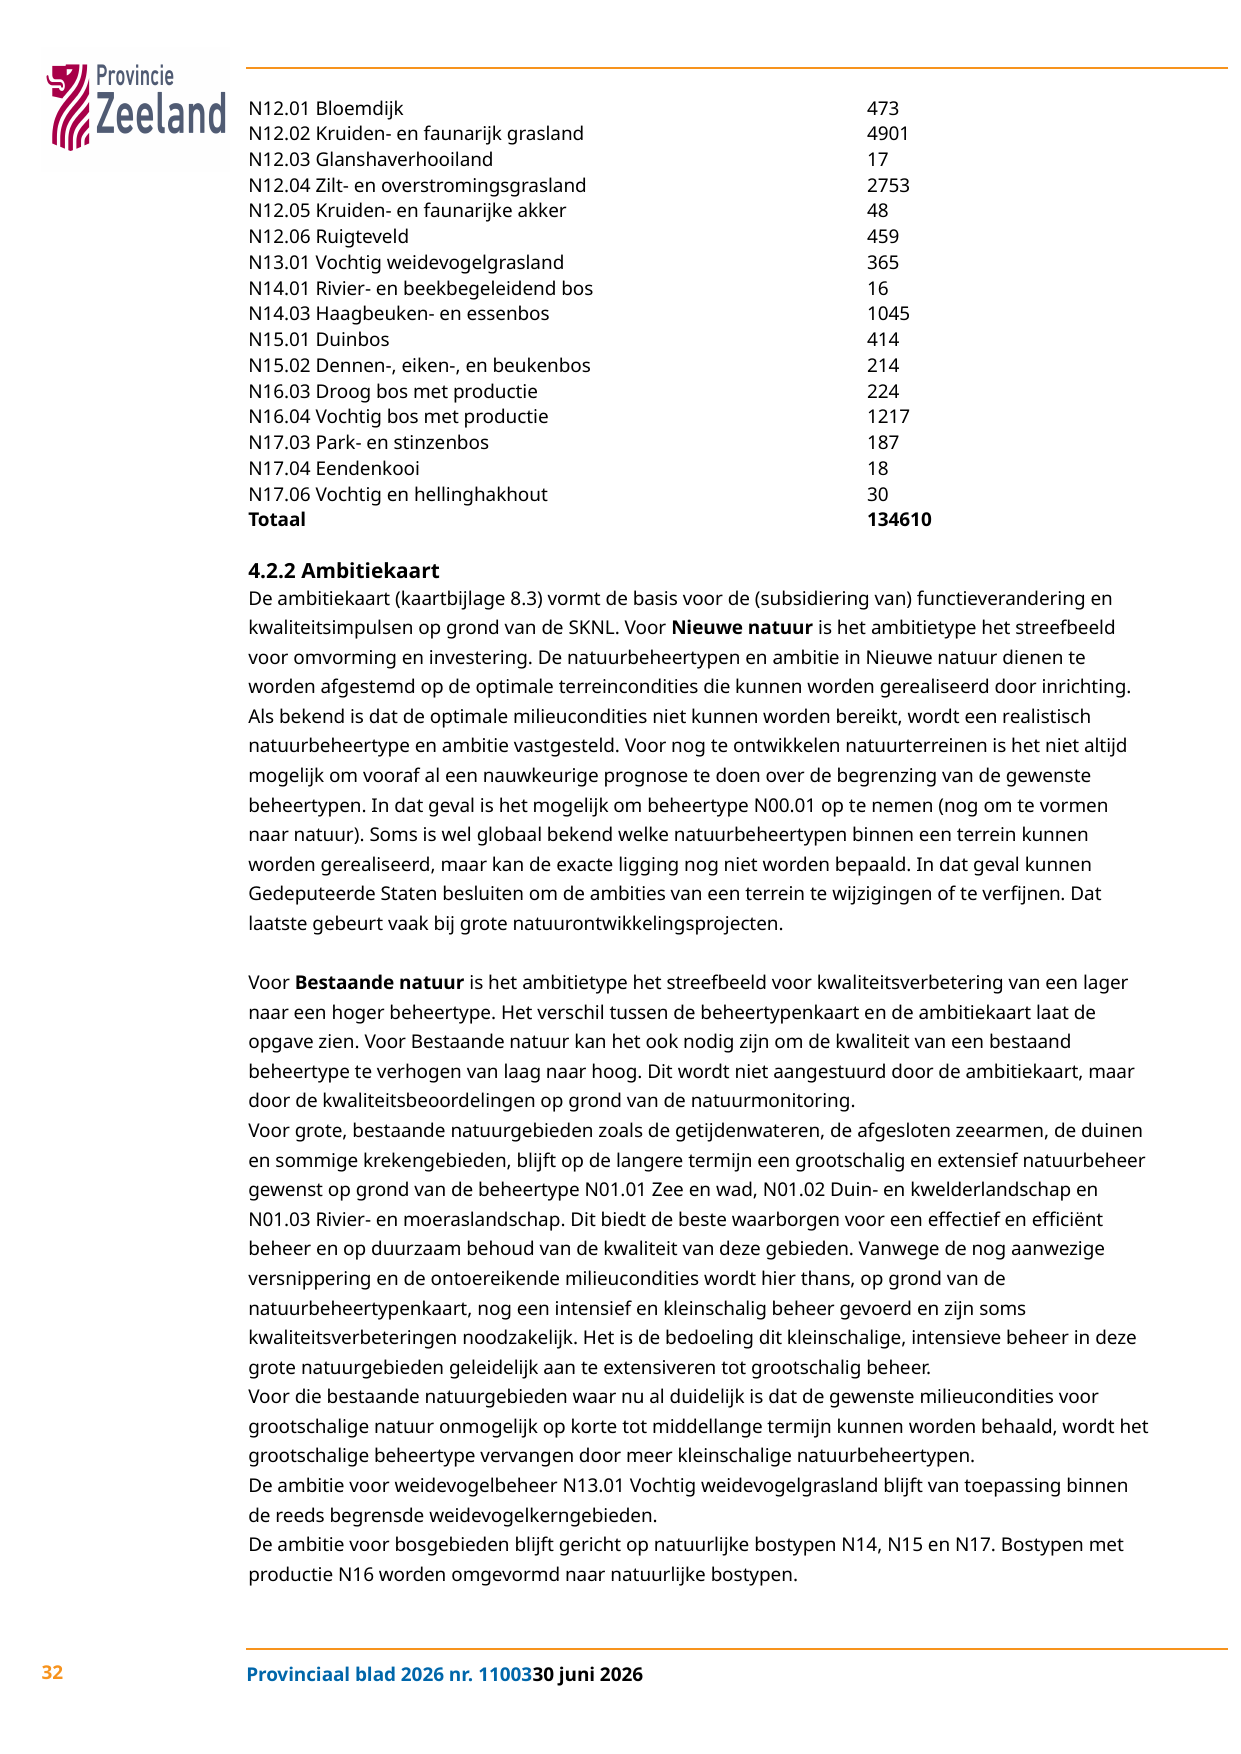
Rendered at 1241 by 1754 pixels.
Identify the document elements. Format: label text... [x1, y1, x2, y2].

table_cell 48 [867, 198, 1152, 223]
table_cell N13.01 Vochtig weidevogelgrasland [248, 249, 867, 275]
table_cell N17.04 Eendenkooi [248, 455, 867, 481]
table_cell 187 [867, 429, 1152, 455]
text De ambitie voor weidevogelbeheer N13.01 Vochtig weidevogelgrasland blijft van toepassing binnen de reeds begrensde weidevogelkerngebieden. [248, 1472, 1152, 1527]
table_cell 1217 [867, 404, 1152, 429]
table_cell N17.03 Park- en stinzenbos [248, 429, 867, 455]
table_cell 459 [867, 224, 1152, 249]
table_cell Totaal [248, 506, 867, 532]
table_cell 473 [867, 95, 1152, 121]
table_cell N16.04 Vochtig bos met productie [248, 404, 867, 429]
text Voor grote, bestaande natuurgebieden zoals de getijdenwateren, de afgesloten zeearmen, de duinen en sommige krekengebieden, blijft op de langere termijn een grootschalig en extensief natuurbeheer gewenst op grond van de beheertype N01.01 Zee en wad, N01.02 Duin- en kwelderlandschap en N01.03 Rivier- en moeraslandschap. Dit biedt de beste waarborgen voor een effectief en efficiënt beheer en op duurzaam behoud van de kwaliteit van deze gebieden. Vanwege de nog aanwezige versnippering en de ontoereikende milieucondities wordt hier thans, op grond van de natuurbeheertypenkaart, nog een intensief en kleinschalig beheer gevoerd en zijn soms kwaliteitsverbeteringen noodzakelijk. Het is de bedoeling dit kleinschalige, intensieve beheer in deze grote natuurgebieden geleidelijk aan te extensiveren tot grootschalig beheer. [248, 1117, 1152, 1379]
table_cell 1045 [867, 301, 1152, 326]
table_cell 30 [867, 481, 1152, 506]
table_cell N15.01 Duinbos [248, 326, 867, 352]
table_cell 224 [867, 378, 1152, 403]
table_cell N15.02 Dennen-, eiken-, en beukenbos [248, 352, 867, 378]
table_cell 365 [867, 249, 1152, 275]
table_cell N12.03 Glanshaverhooiland [248, 146, 867, 172]
table_cell N12.06 Ruigteveld [248, 224, 867, 249]
table_cell 17 [867, 146, 1152, 172]
table_cell N12.04 Zilt- en overstromingsgrasland [248, 172, 867, 198]
table_cell N14.01 Rivier- en beekbegeleidend bos [248, 275, 867, 301]
table_cell 134610 [867, 506, 1152, 532]
table_cell N12.02 Kruiden- en faunarijk grasland [248, 121, 867, 146]
table_cell N17.06 Vochtig en hellinghakhout [248, 481, 867, 506]
table_cell N12.05 Kruiden- en faunarijke akker [248, 198, 867, 223]
table_cell 16 [867, 275, 1152, 301]
table_cell N14.03 Haagbeuken- en essenbos [248, 301, 867, 326]
text De ambitie voor bosgebieden blijft gericht op natuurlijke bostypen N14, N15 en N17. Bostypen met productie N16 worden omgevormd naar natuurlijke bostypen. [248, 1531, 1152, 1587]
text Voor die bestaande natuurgebieden waar nu al duidelijk is dat de gewenste milieucondities voor grootschalige natuur onmogelijk op korte tot middellange termijn kunnen worden behaald, wordt het grootschalige beheertype vervangen door meer kleinschalige natuurbeheertypen. [248, 1383, 1152, 1468]
table_cell N12.01 Bloemdijk [248, 95, 867, 121]
text 4.2.2 Ambitiekaart [248, 556, 1152, 585]
table_cell 214 [867, 352, 1152, 378]
picture [41, 47, 231, 172]
table_cell N16.03 Droog bos met productie [248, 378, 867, 403]
table_cell 414 [867, 326, 1152, 352]
table_cell 4901 [867, 121, 1152, 146]
text Voor Bestaande natuur is het ambitietype het streefbeeld voor kwaliteitsverbetering van een lager naar een hoger beheertype. Het verschil tussen de beheertypenkaart en de ambitiekaart laat de opgave zien. Voor Bestaande natuur kan het ook nodig zijn om de kwaliteit van een bestaand beheertype te verhogen van laag naar hoog. Dit wordt niet aangestuurd door de ambitiekaart, maar door de kwaliteitsbeoordelingen op grond van de natuurmonitoring. [248, 969, 1152, 1113]
text De ambitiekaart (kaartbijlage 8.3) vormt de basis voor de (subsidiering van) functieverandering en kwaliteitsimpulsen op grond van de SKNL. Voor Nieuwe natuur is het ambitietype het streefbeeld voor omvorming en investering. De natuurbeheertypen en ambitie in Nieuwe natuur dienen te worden afgestemd op de optimale terreincondities die kunnen worden gerealiseerd door inrichting. Als bekend is dat de optimale milieucondities niet kunnen worden bereikt, wordt een realistisch natuurbeheertype en ambitie vastgesteld. Voor nog te ontwikkelen natuurterreinen is het niet altijd mogelijk om vooraf al een nauwkeurige prognose te doen over de begrenzing van de gewenste beheertypen. In dat geval is het mogelijk om beheertype N00.01 op te nemen (nog om te vormen naar natuur). Soms is wel globaal bekend welke natuurbeheertypen binnen een terrein kunnen worden gerealiseerd, maar kan de exacte ligging nog niet worden bepaald. In dat geval kunnen Gedeputeerde Staten besluiten om de ambities van een terrein te wijzigingen of te verfijnen. Dat laatste gebeurt vaak bij grote natuurontwikkelingsprojecten. [248, 585, 1152, 936]
table_cell 18 [867, 455, 1152, 481]
table_cell 2753 [867, 172, 1152, 198]
